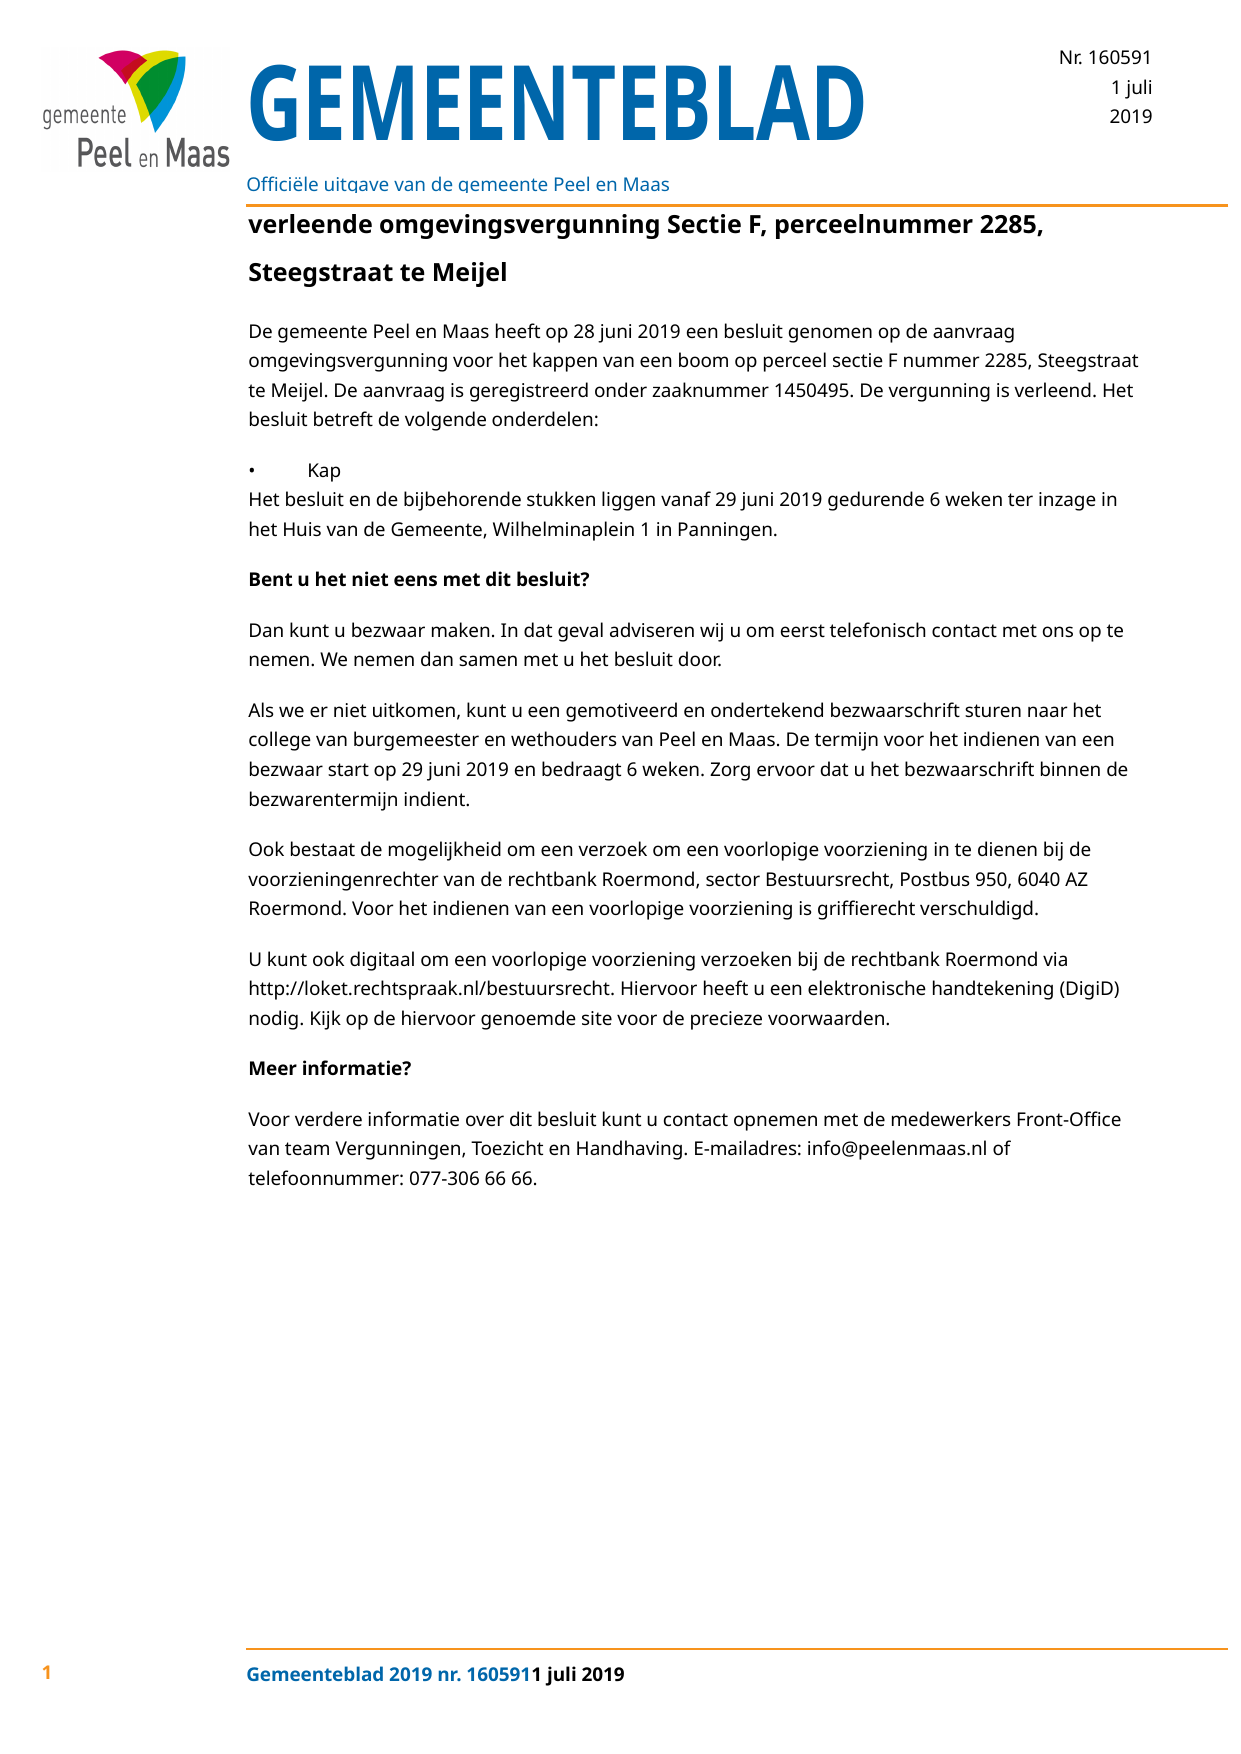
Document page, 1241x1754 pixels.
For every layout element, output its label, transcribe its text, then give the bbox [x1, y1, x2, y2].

list Kap [248, 457, 1152, 483]
text Meer informatie? [248, 1055, 1152, 1081]
text U kunt ook digitaal om een voorlopige voorziening verzoeken bij de rechtbank Roermond via http://loket.rechtspraak.nl/bestuursrecht. Hiervoor heeft u een elektronische handtekening (DigiD) nodig. Kijk op de hiervoor genoemde site voor de precieze voorwaarden. [248, 946, 1152, 1031]
text Dan kunt u bezwaar maken. In dat geval adviseren wij u om eerst telefonisch contact met ons op te nemen. We nemen dan samen met u het besluit door. [248, 617, 1152, 672]
text Bent u het niet eens met dit besluit? [248, 567, 1152, 592]
text Ook bestaat de mogelijkheid om een verzoek om een voorlopige voorziening in te dienen bij de voorzieningenrechter van de rechtbank Roermond, sector Bestuursrecht, Postbus 950, 6040 AZ Roermond. Voor het indienen van een voorlopige voorziening is griffierecht verschuldigd. [248, 836, 1152, 921]
text Voor verdere informatie over dit besluit kunt u contact opnemen met de medewerkers Front-Office van team Vergunningen, Toezicht en Handhaving. E-mailadres: info@peelenmaas.nl of telefoonnummer: 077-306 66 66. [248, 1106, 1152, 1191]
text De gemeente Peel en Maas heeft op 28 juni 2019 een besluit genomen op de aanvraag omgevingsvergunning voor het kappen van een boom op perceel sectie F nummer 2285, Steegstraat te Meijel. De aanvraag is geregistreerd onder zaaknummer 1450495. De vergunning is verleend. Het besluit betreft de volgende onderdelen: [248, 318, 1152, 432]
text Als we er niet uitkomen, kunt u een gemotiveerd en ondertekend bezwaarschrift sturen naar het college van burgemeester en wethouders van Peel en Maas. De termijn voor het indienen van een bezwaar start op 29 juni 2019 en bedraagt 6 weken. Zorg ervoor dat u het bezwaarschrift binnen de bezwarentermijn indient. [248, 697, 1152, 812]
text verleende omgevingsvergunning Sectie F, perceelnummer 2285, Steegstraat te Meijel [248, 207, 1152, 288]
picture [41, 47, 231, 172]
text Het besluit en de bijbehorende stukken liggen vanaf 29 juni 2019 gedurende 6 weken ter inzage in het Huis van de Gemeente, Wilhelminaplein 1 in Panningen. [248, 487, 1152, 542]
